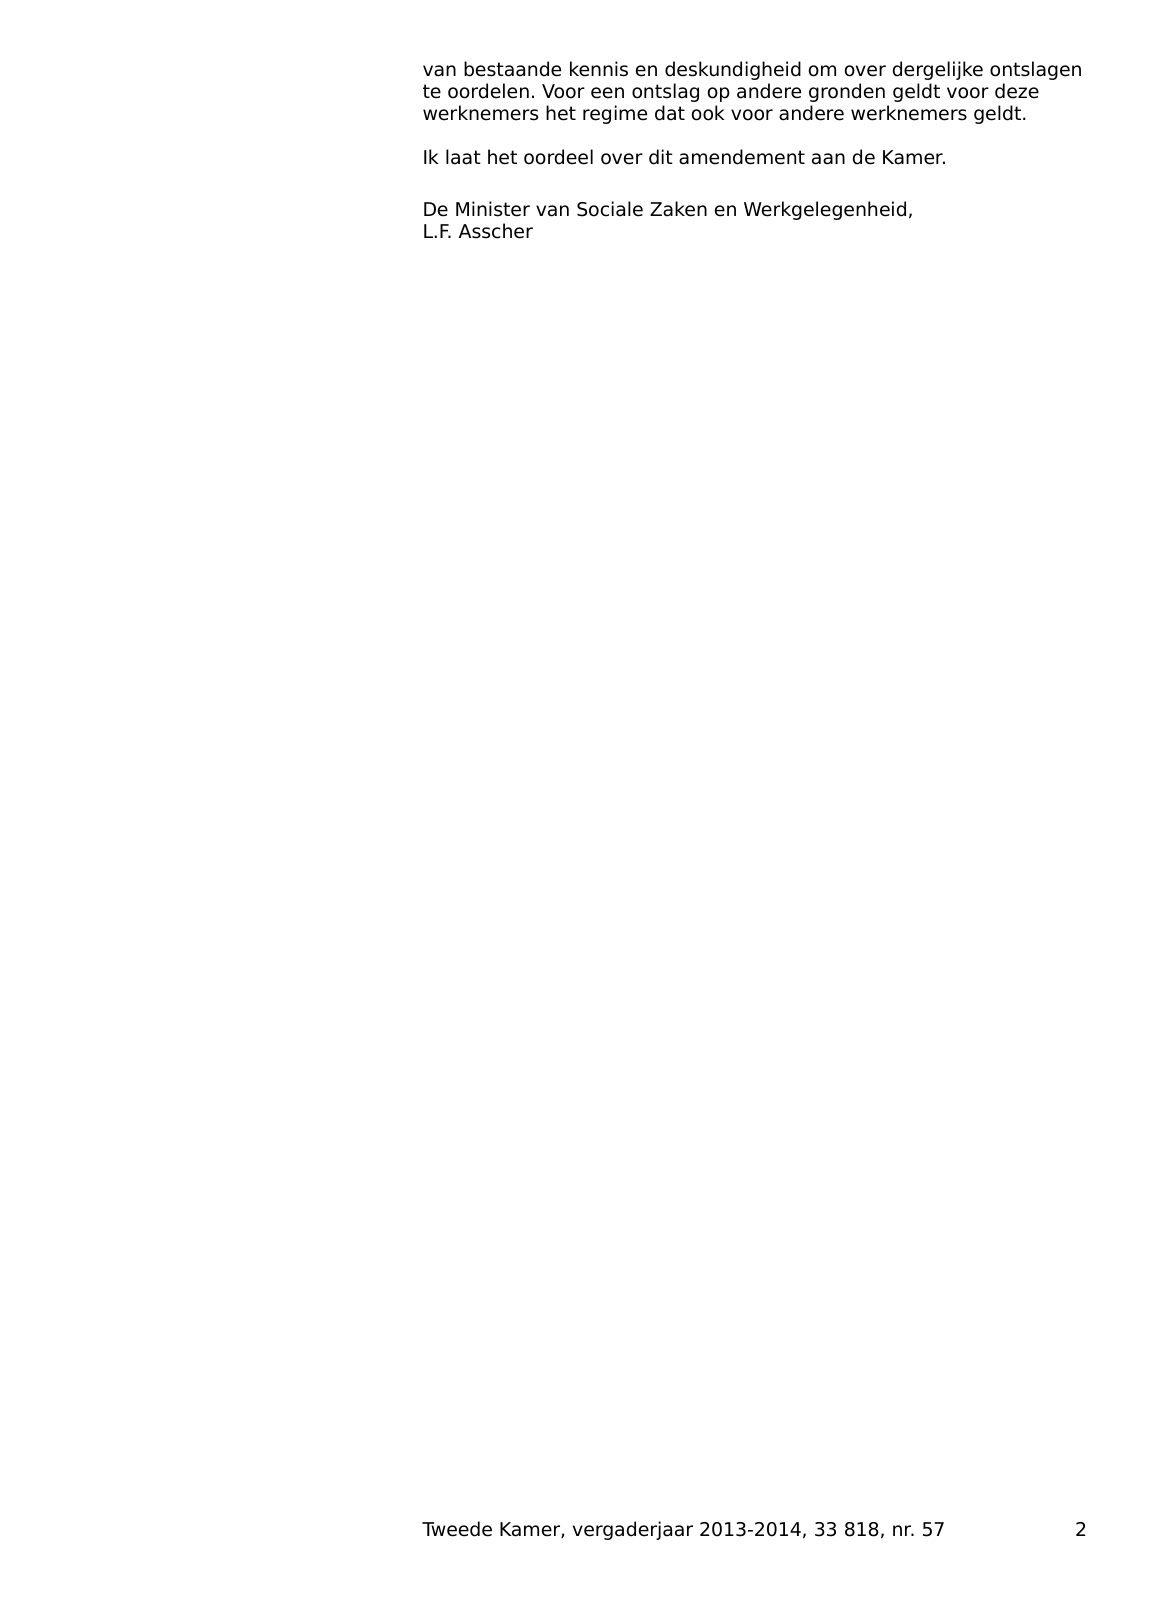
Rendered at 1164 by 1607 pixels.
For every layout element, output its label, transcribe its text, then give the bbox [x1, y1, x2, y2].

text De Minister van Sociale Zaken en Werkgelegenheid, L.F. Asscher [422, 199, 1087, 243]
text van bestaande kennis en deskundigheid om over dergelijke ontslagen te oordelen. Voor een ontslag op andere gronden geldt voor deze werknemers het regime dat ook voor andere werknemers geldt. [422, 59, 1087, 125]
text Ik laat het oordeel over dit amendement aan de Kamer. [422, 147, 1087, 169]
